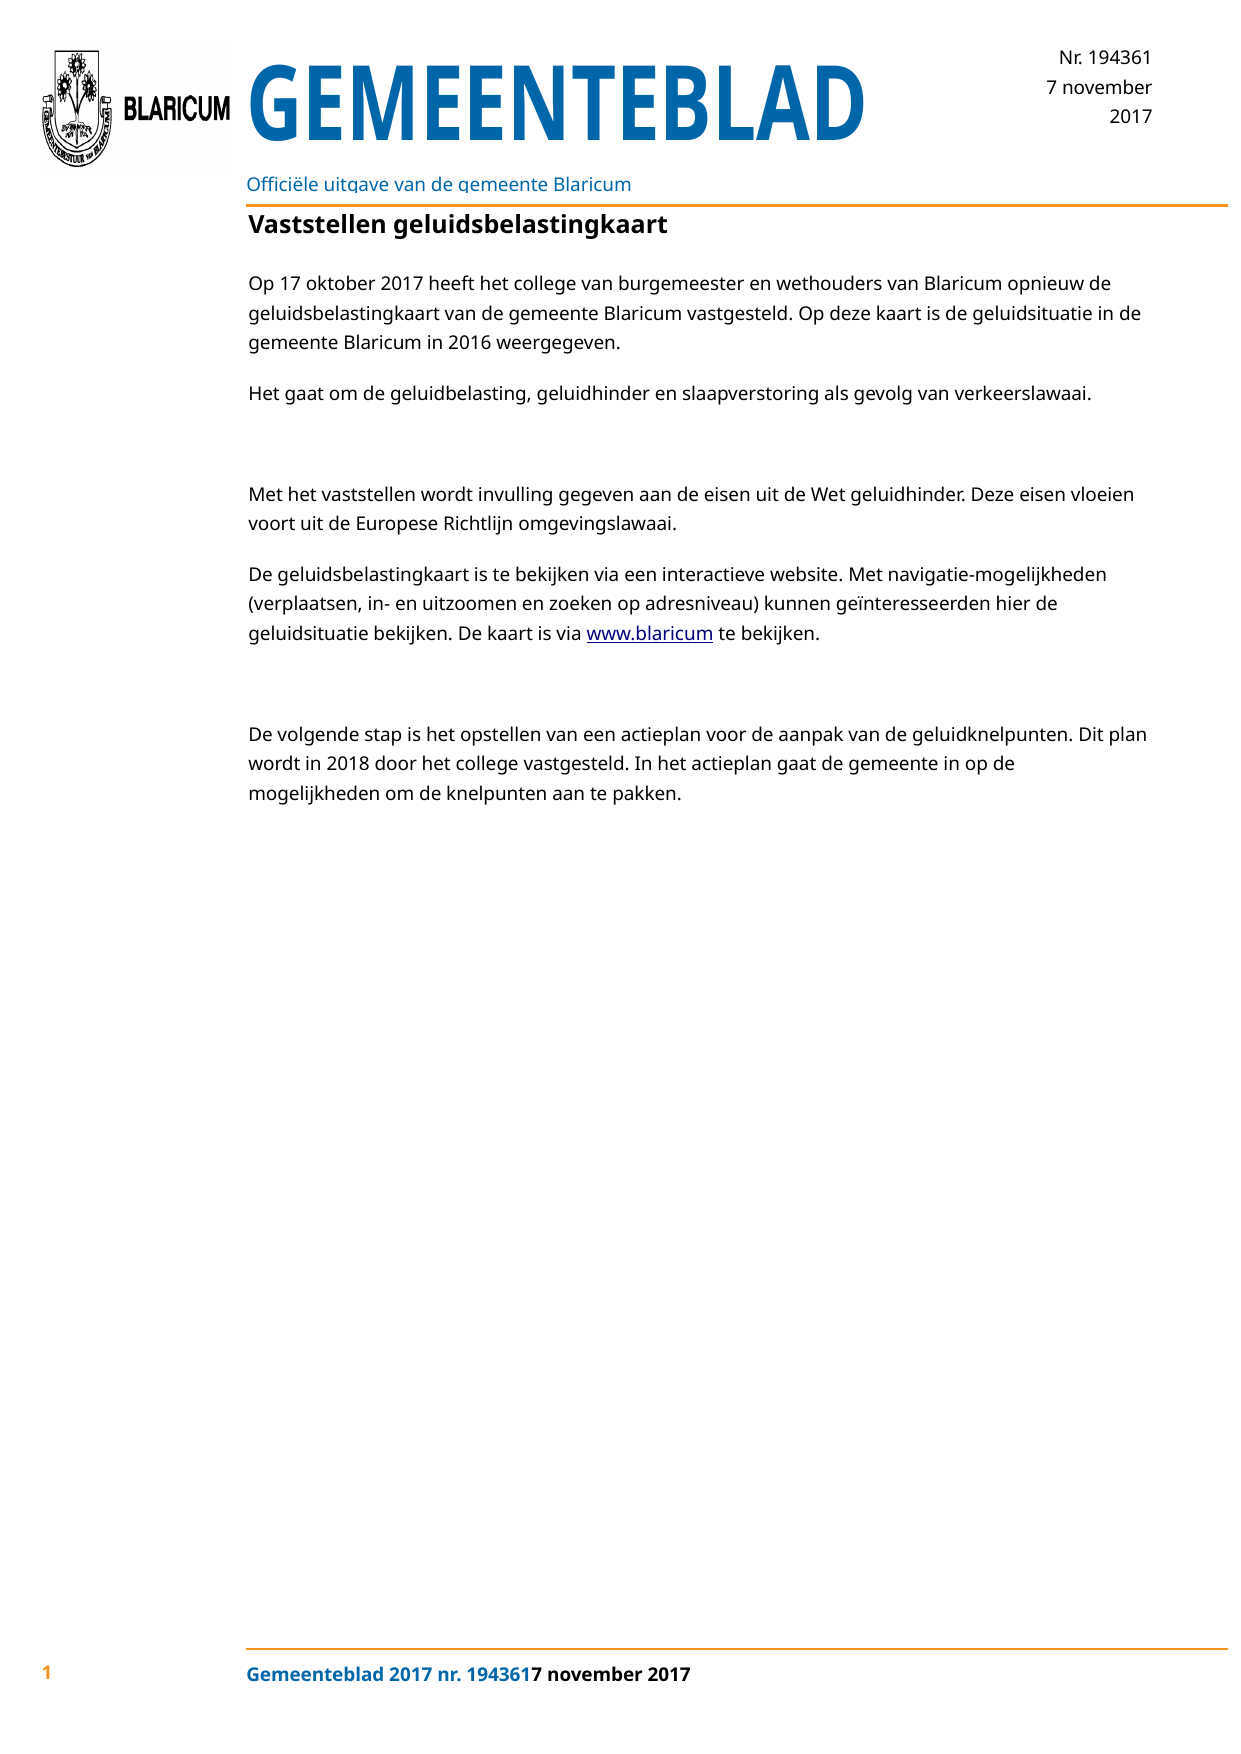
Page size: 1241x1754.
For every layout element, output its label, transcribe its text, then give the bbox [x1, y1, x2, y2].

text Vaststellen geluidsbelastingkaart [248, 207, 1152, 241]
text Met het vaststellen wordt invulling gegeven aan de eisen uit de Wet geluidhinder. Deze eisen vloeien voort uit de Europese Richtlijn omgevingslawaai. [248, 481, 1152, 536]
picture [41, 47, 231, 172]
text Op 17 oktober 2017 heeft het college van burgemeester en wethouders van Blaricum opnieuw de geluidsbelastingkaart van de gemeente Blaricum vastgesteld. Op deze kaart is de geluidsituatie in de gemeente Blaricum in 2016 weergegeven. [248, 270, 1152, 355]
text Het gaat om de geluidbelasting, geluidhinder en slaapverstoring als gevolg van verkeerslawaai. [248, 380, 1152, 406]
text De geluidsbelastingkaart is te bekijken via een interactieve website. Met navigatie-mogelijkheden (verplaatsen, in- en uitzoomen en zoeken op adresniveau) kunnen geïnteresseerden hier de geluidsituatie bekijken. De kaart is via www.blaricum te bekijken. [248, 561, 1152, 646]
text De volgende stap is het opstellen van een actieplan voor de aanpak van de geluidknelpunten. Dit plan wordt in 2018 door het college vastgesteld. In het actieplan gaat de gemeente in op de mogelijkheden om de knelpunten aan te pakken. [248, 721, 1152, 806]
